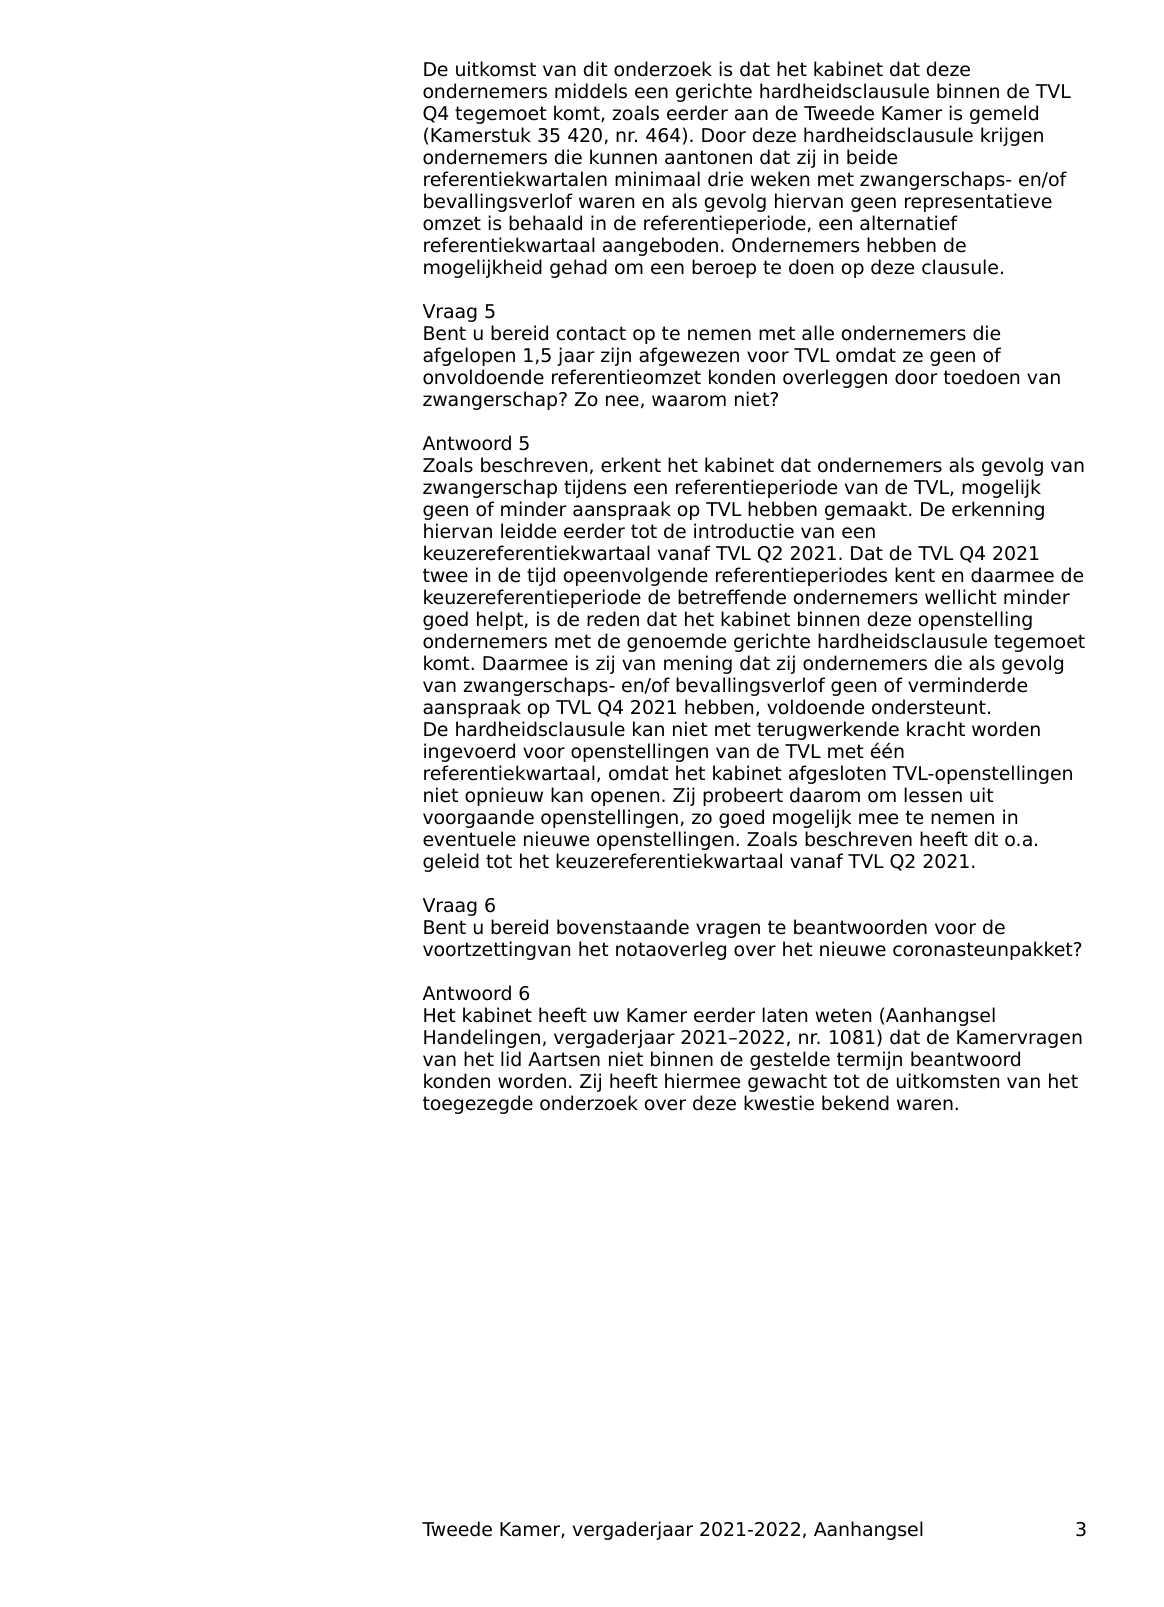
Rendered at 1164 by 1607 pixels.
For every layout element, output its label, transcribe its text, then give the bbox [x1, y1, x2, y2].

text Het kabinet heeft uw Kamer eerder laten weten (Aanhangsel Handelingen, vergaderjaar 2021–2022, nr. 1081) dat de Kamervragen van het lid Aartsen niet binnen de gestelde termijn beantwoord konden worden. Zij heeft hiermee gewacht tot de uitkomsten van het toegezegde onderzoek over deze kwestie bekend waren. [422, 1005, 1087, 1115]
text Vraag 6 [422, 895, 1087, 917]
text Antwoord 6 [422, 983, 1087, 1005]
text Vraag 5 [422, 301, 1087, 323]
text Bent u bereid contact op te nemen met alle ondernemers die afgelopen 1,5 jaar zijn afgewezen voor TVL omdat ze geen of onvoldoende referentieomzet konden overleggen door toedoen van zwangerschap? Zo nee, waarom niet? [422, 323, 1087, 411]
text De hardheidsclausule kan niet met terugwerkende kracht worden ingevoerd voor openstellingen van de TVL met één referentiekwartaal, omdat het kabinet afgesloten TVL-openstellingen niet opnieuw kan openen. Zij probeert daarom om lessen uit voorgaande openstellingen, zo goed mogelijk mee te nemen in eventuele nieuwe openstellingen. Zoals beschreven heeft dit o.a. geleid tot het keuzereferentiekwartaal vanaf TVL Q2 2021. [422, 719, 1087, 873]
text De uitkomst van dit onderzoek is dat het kabinet dat deze ondernemers middels een gerichte hardheidsclausule binnen de TVL Q4 tegemoet komt, zoals eerder aan de Tweede Kamer is gemeld (Kamerstuk 35 420, nr. 464). Door deze hardheidsclausule krijgen ondernemers die kunnen aantonen dat zij in beide referentiekwartalen minimaal drie weken met zwangerschaps- en/of bevallingsverlof waren en als gevolg hiervan geen representatieve omzet is behaald in de referentieperiode, een alternatief referentiekwartaal aangeboden. Ondernemers hebben de mogelijkheid gehad om een beroep te doen op deze clausule. [422, 59, 1087, 279]
text Zoals beschreven, erkent het kabinet dat ondernemers als gevolg van zwangerschap tijdens een referentieperiode van de TVL, mogelijk geen of minder aanspraak op TVL hebben gemaakt. De erkenning hiervan leidde eerder tot de introductie van een keuzereferentiekwartaal vanaf TVL Q2 2021. Dat de TVL Q4 2021 twee in de tijd opeenvolgende referentieperiodes kent en daarmee de keuzereferentieperiode de betreffende ondernemers wellicht minder goed helpt, is de reden dat het kabinet binnen deze openstelling ondernemers met de genoemde gerichte hardheidsclausule tegemoet komt. Daarmee is zij van mening dat zij ondernemers die als gevolg van zwangerschaps- en/of bevallingsverlof geen of verminderde aanspraak op TVL Q4 2021 hebben, voldoende ondersteunt. [422, 455, 1087, 719]
text Antwoord 5 [422, 433, 1087, 455]
text Bent u bereid bovenstaande vragen te beantwoorden voor de voortzettingvan het notaoverleg over het nieuwe coronasteunpakket? [422, 917, 1087, 961]
